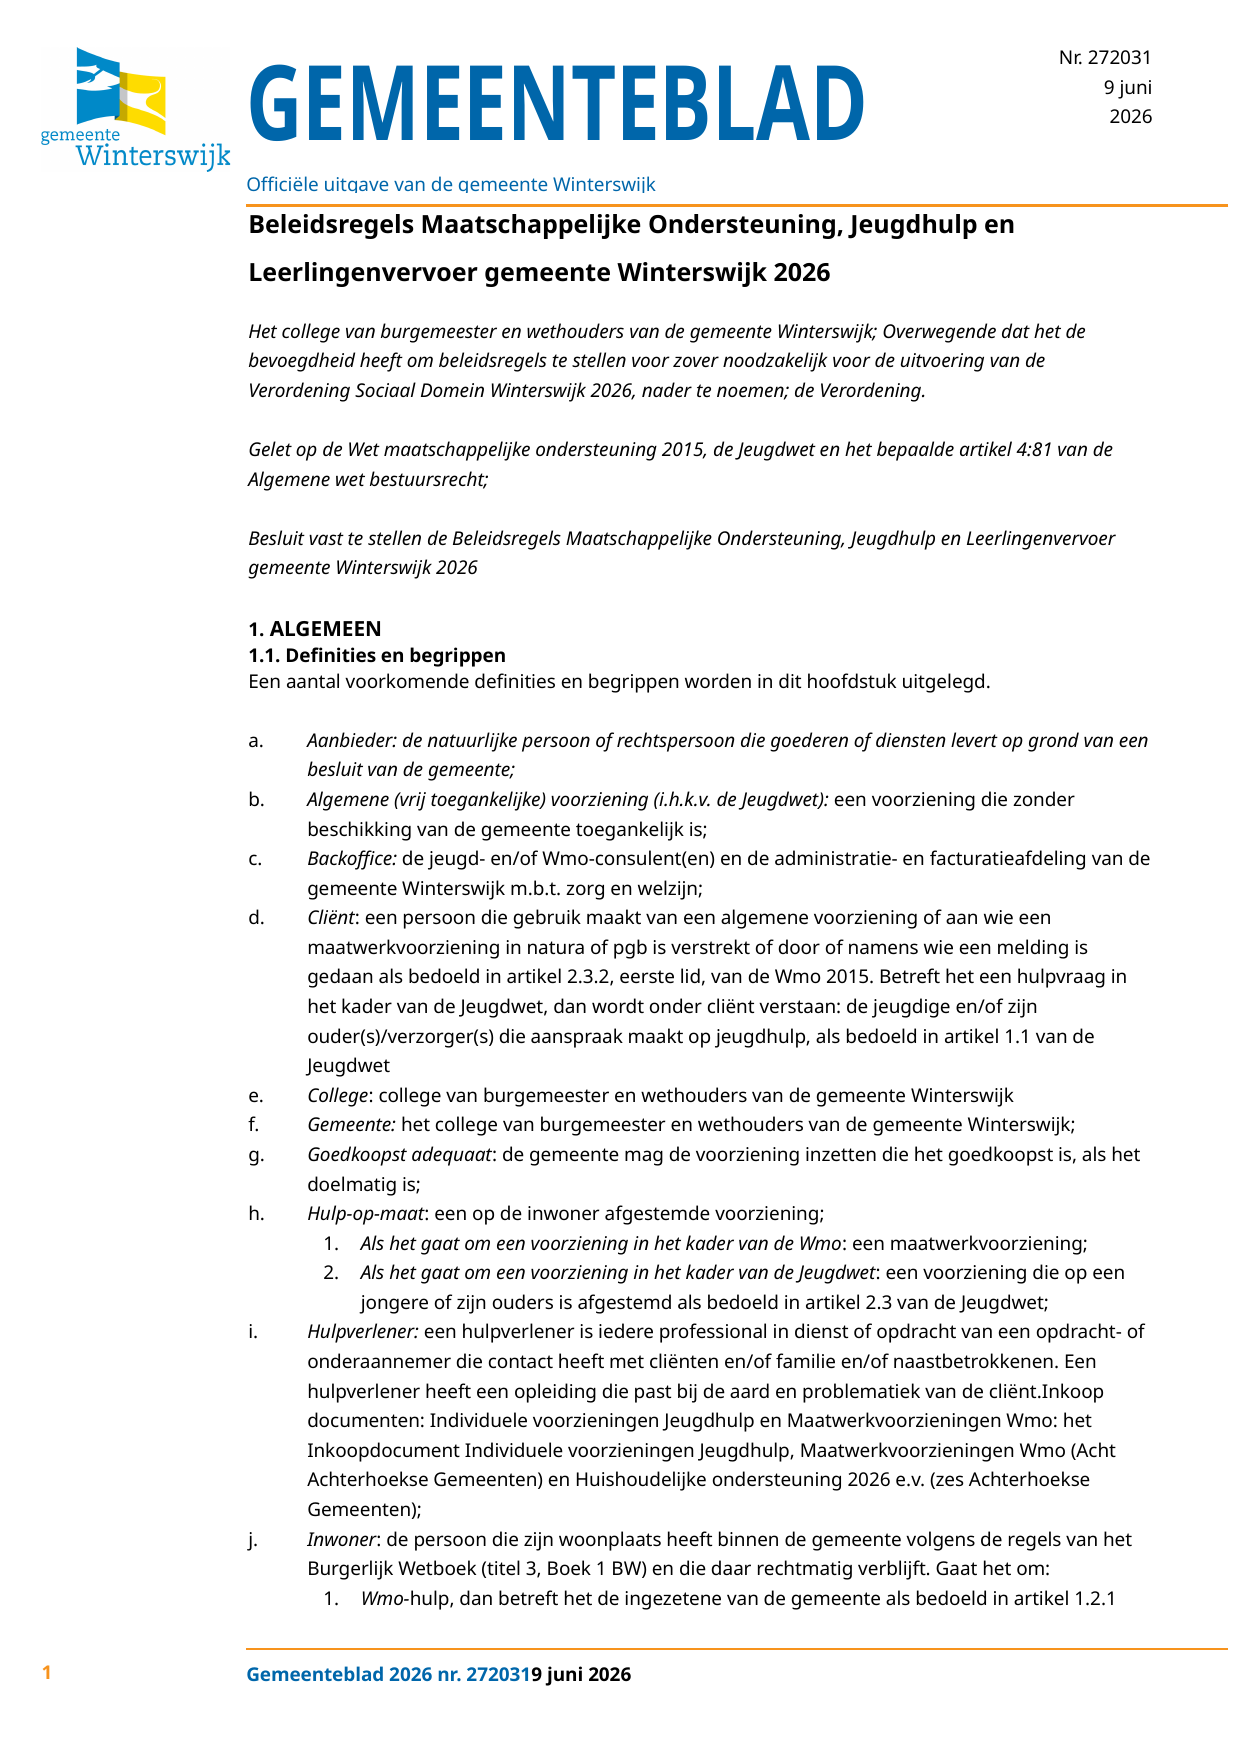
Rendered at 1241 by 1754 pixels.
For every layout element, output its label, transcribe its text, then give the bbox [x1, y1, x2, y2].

list Aanbieder: de natuurlijke persoon of rechtspersoon die goederen of diensten levert op grond van een besluit van de gemeente; [248, 727, 1152, 782]
list Als het gaat om een voorziening in het kader van de Jeugdwet: een voorziening die op een jongere of zijn ouders is afgestemd als bedoeld in artikel 2.3 van de Jeugdwet; [323, 1259, 1152, 1315]
list College: college van burgemeester en wethouders van de gemeente Winterswijk [248, 1082, 1152, 1108]
list Inwoner: de persoon die zijn woonplaats heeft binnen de gemeente volgens de regels van het Burgerlijk Wetboek (titel 3, Boek 1 BW) en die daar rechtmatig verblijft. Gaat het om: [248, 1526, 1152, 1581]
text 1.1. Definities en begrippen [248, 642, 1152, 668]
list Als het gaat om een voorziening in het kader van de Wmo: een maatwerkvoorziening; [323, 1230, 1152, 1256]
list Hulpverlener: een hulpverlener is iedere professional in dienst of opdracht van een opdracht- of onderaannemer die contact heeft met cliënten en/of familie en/of naastbetrokkenen. Een hulpverlener heeft een opleiding die past bij de aard en problematiek van de cliënt.Inkoop documenten: Individuele voorzieningen Jeugdhulp en Maatwerkvoorzieningen Wmo: het Inkoopdocument Individuele voorzieningen Jeugdhulp, Maatwerkvoorzieningen Wmo (Acht Achterhoekse Gemeenten) en Huishoudelijke ondersteuning 2026 e.v. (zes Achterhoekse Gemeenten); [248, 1319, 1152, 1522]
list Hulp-op-maat: een op de inwoner afgestemde voorziening; [248, 1200, 1152, 1226]
picture [225, 153, 231, 162]
list Algemene (vrij toegankelijke) voorziening (i.h.k.v. de Jeugdwet): een voorziening die zonder beschikking van de gemeente toegankelijk is; [248, 786, 1152, 842]
text Het college van burgemeester en wethouders van de gemeente Winterswijk; Overwegende dat het de bevoegdheid heeft om beleidsregels te stellen voor zover noodzakelijk voor de uitvoering van de Verordening Sociaal Domein Winterswijk 2026, nader te noemen; de Verordening. [248, 318, 1152, 403]
list Wmo-hulp, dan betreft het de ingezetene van de gemeente als bedoeld in artikel 1.2.1 [323, 1585, 1152, 1611]
list Goedkoopst adequaat: de gemeente mag de voorziening inzetten die het goedkoopst is, als het doelmatig is; [248, 1141, 1152, 1197]
text Gelet op de Wet maatschappelijke ondersteuning 2015, de Jeugdwet en het bepaalde artikel 4:81 van de Algemene wet bestuursrecht; [248, 436, 1152, 492]
text Beleidsregels Maatschappelijke Ondersteuning, Jeugdhulp en Leerlingenvervoer gemeente Winterswijk 2026 [248, 207, 1152, 288]
list Backoffice: de jeugd- en/of Wmo-consulent(en) en de administratie- en facturatieafdeling van de gemeente Winterswijk m.b.t. zorg en welzijn; [248, 845, 1152, 901]
text Besluit vast te stellen de Beleidsregels Maatschappelijke Ondersteuning, Jeugdhulp en Leerlingenvervoer gemeente Winterswijk 2026 [248, 525, 1152, 580]
list Cliënt: een persoon die gebruik maakt van een algemene voorziening of aan wie een maatwerkvoorziening in natura of pgb is verstrekt of door of namens wie een melding is gedaan als bedoeld in artikel 2.3.2, eerste lid, van de Wmo 2015. Betreft het een hulpvraag in het kader van de Jeugdwet, dan wordt onder cliënt verstaan: de jeugdige en/of zijn ouder(s)/verzorger(s) die aanspraak maakt op jeugdhulp, als bedoeld in artikel 1.1 van de Jeugdwet [248, 904, 1152, 1078]
text 1. ALGEMEEN [248, 614, 1152, 642]
picture [41, 47, 231, 172]
text Een aantal voorkomende definities en begrippen worden in dit hoofdstuk uitgelegd. [248, 668, 1152, 694]
list Gemeente: het college van burgemeester en wethouders van de gemeente Winterswijk; [248, 1112, 1152, 1137]
